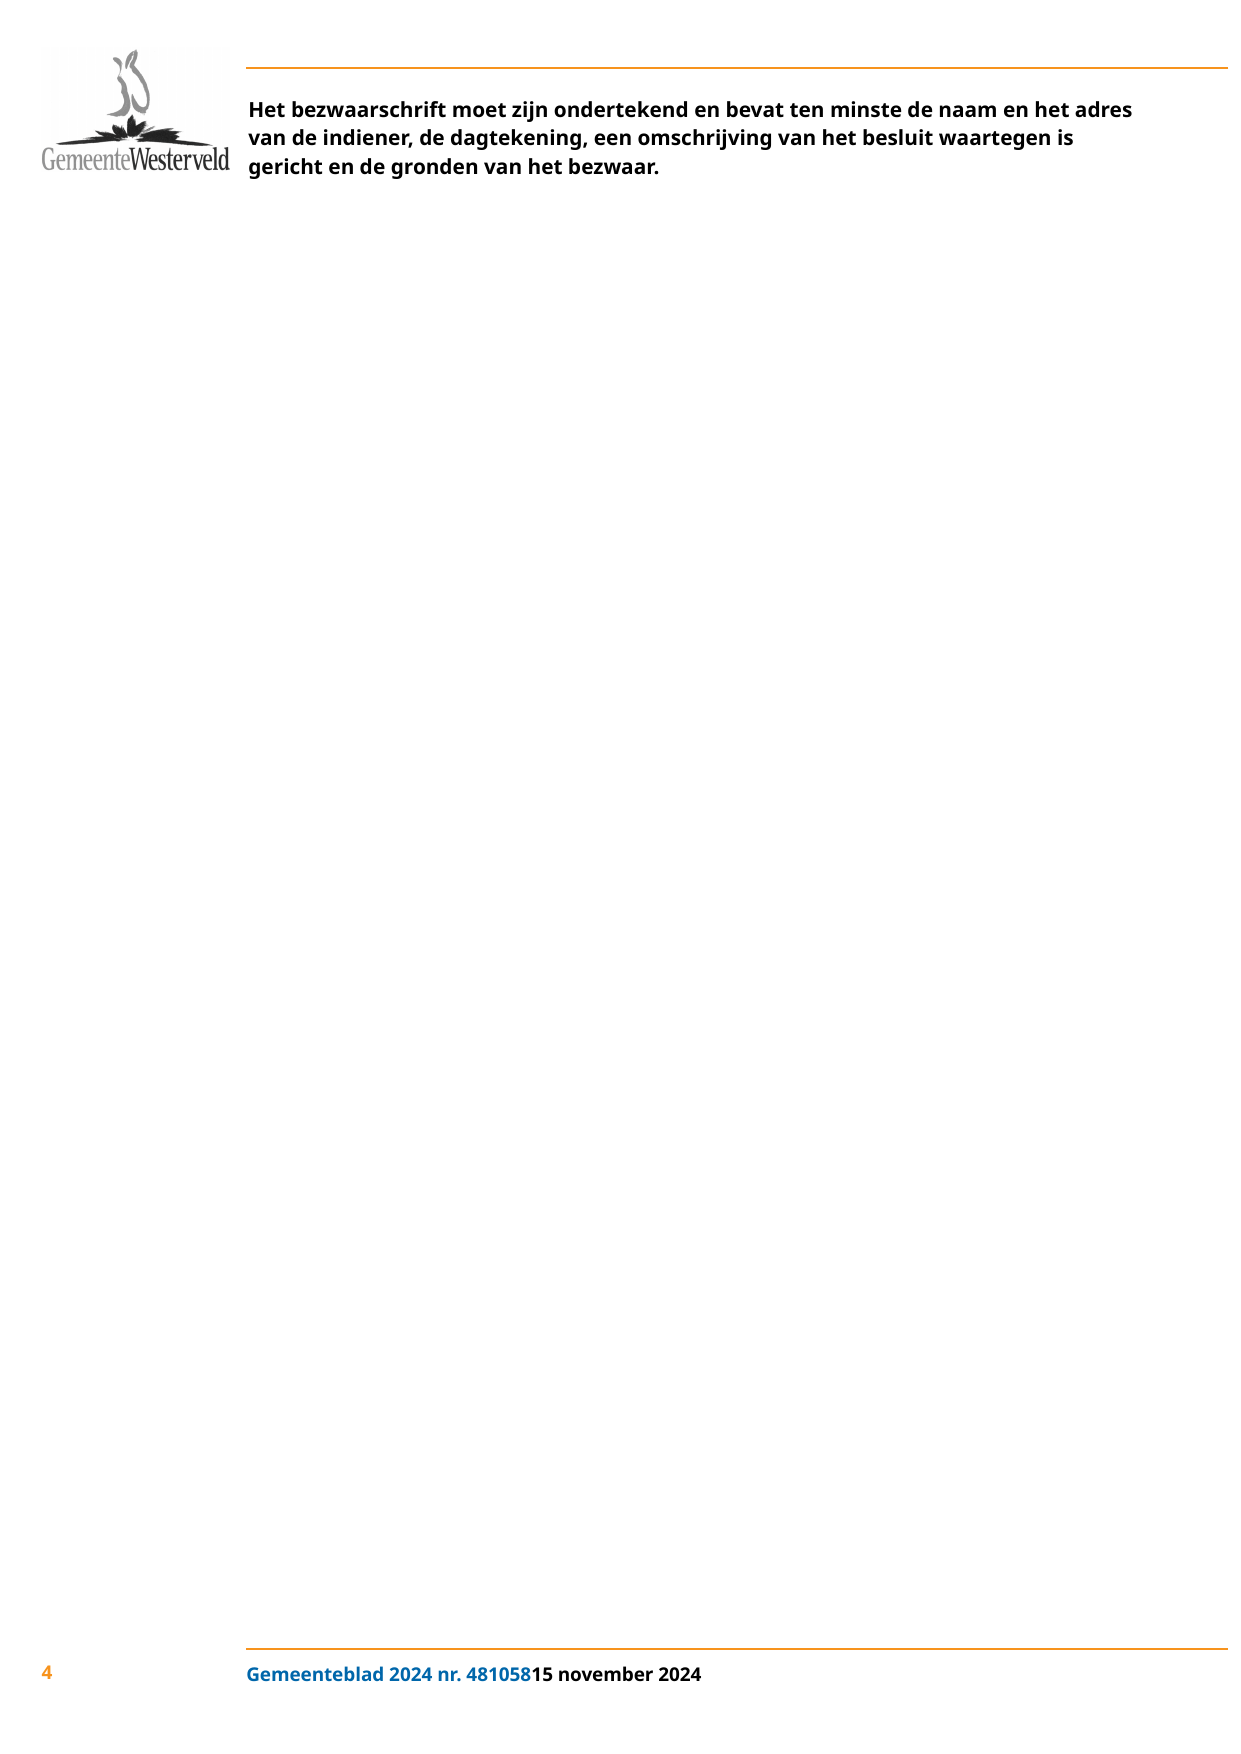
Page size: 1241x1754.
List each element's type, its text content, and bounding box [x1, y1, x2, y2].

text Het bezwaarschrift moet zijn ondertekend en bevat ten minste de naam en het adres van de indiener, de dagtekening, een omschrijving van het besluit waartegen is gericht en de gronden van het bezwaar. [248, 95, 1152, 180]
picture [41, 47, 231, 172]
